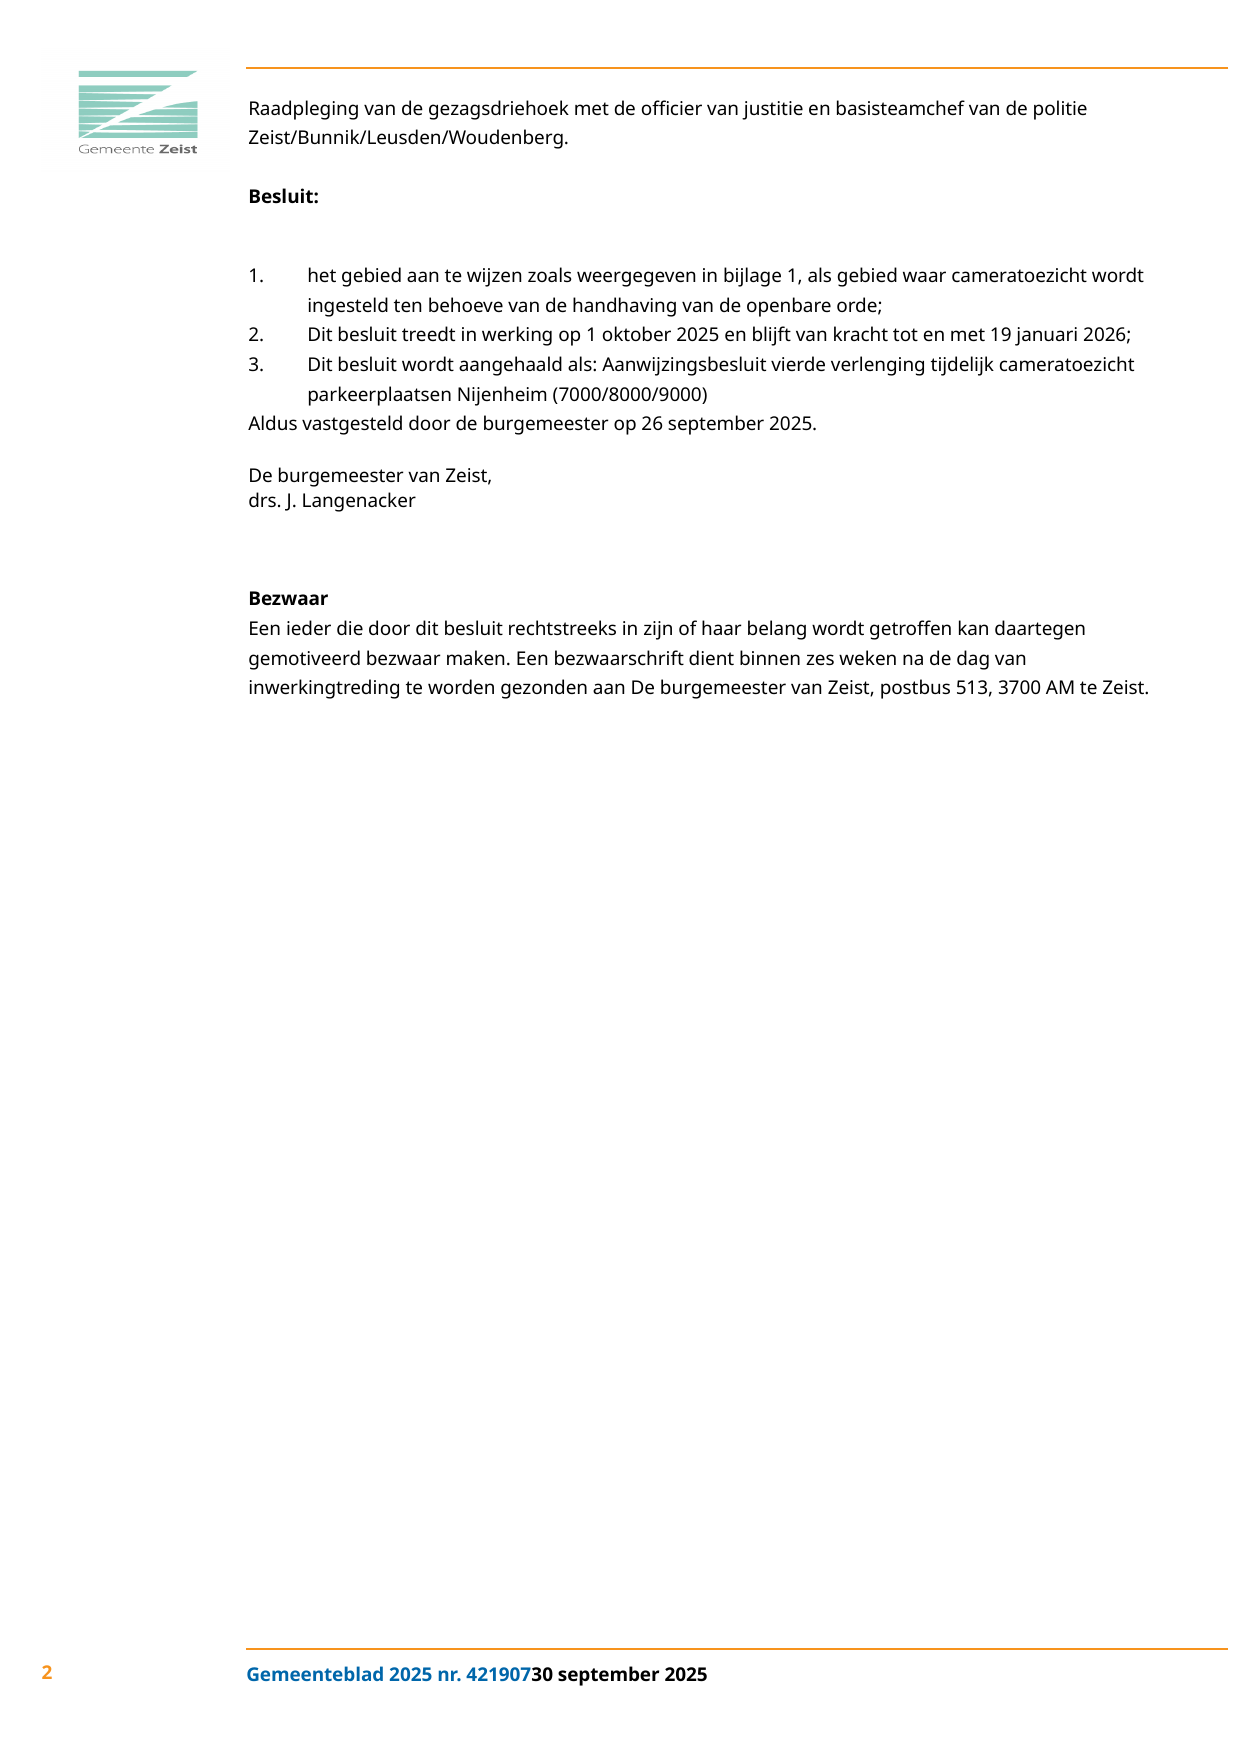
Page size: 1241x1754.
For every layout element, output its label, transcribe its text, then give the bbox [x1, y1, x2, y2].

text Aldus vastgesteld door de burgemeester op 26 september 2025. [248, 410, 1152, 436]
text Besluit: [248, 183, 1152, 209]
text Bezwaar [248, 586, 1152, 611]
text drs. J. Langenacker [248, 487, 1152, 513]
list het gebied aan te wijzen zoals weergegeven in bijlage 1, als gebied waar cameratoezicht wordt ingesteld ten behoeve van de handhaving van de openbare orde; [248, 262, 1152, 318]
picture [41, 47, 231, 172]
list Dit besluit treedt in werking op 1 oktober 2025 en blijft van kracht tot en met 19 januari 2026; [248, 322, 1152, 347]
text Een ieder die door dit besluit rechtstreeks in zijn of haar belang wordt getroffen kan daartegen gemotiveerd bezwaar maken. Een bezwaarschrift dient binnen zes weken na de dag van inwerkingtreding te worden gezonden aan De burgemeester van Zeist, postbus 513, 3700 AM te Zeist. [248, 615, 1152, 700]
list Dit besluit wordt aangehaald als: Aanwijzingsbesluit vierde verlenging tijdelijk cameratoezicht parkeerplaatsen Nijenheim (7000/8000/9000) [248, 351, 1152, 406]
text De burgemeester van Zeist, [248, 462, 1152, 487]
text Raadpleging van de gezagsdriehoek met de officier van justitie en basisteamchef van de politie Zeist/Bunnik/Leusden/Woudenberg. [248, 95, 1152, 150]
